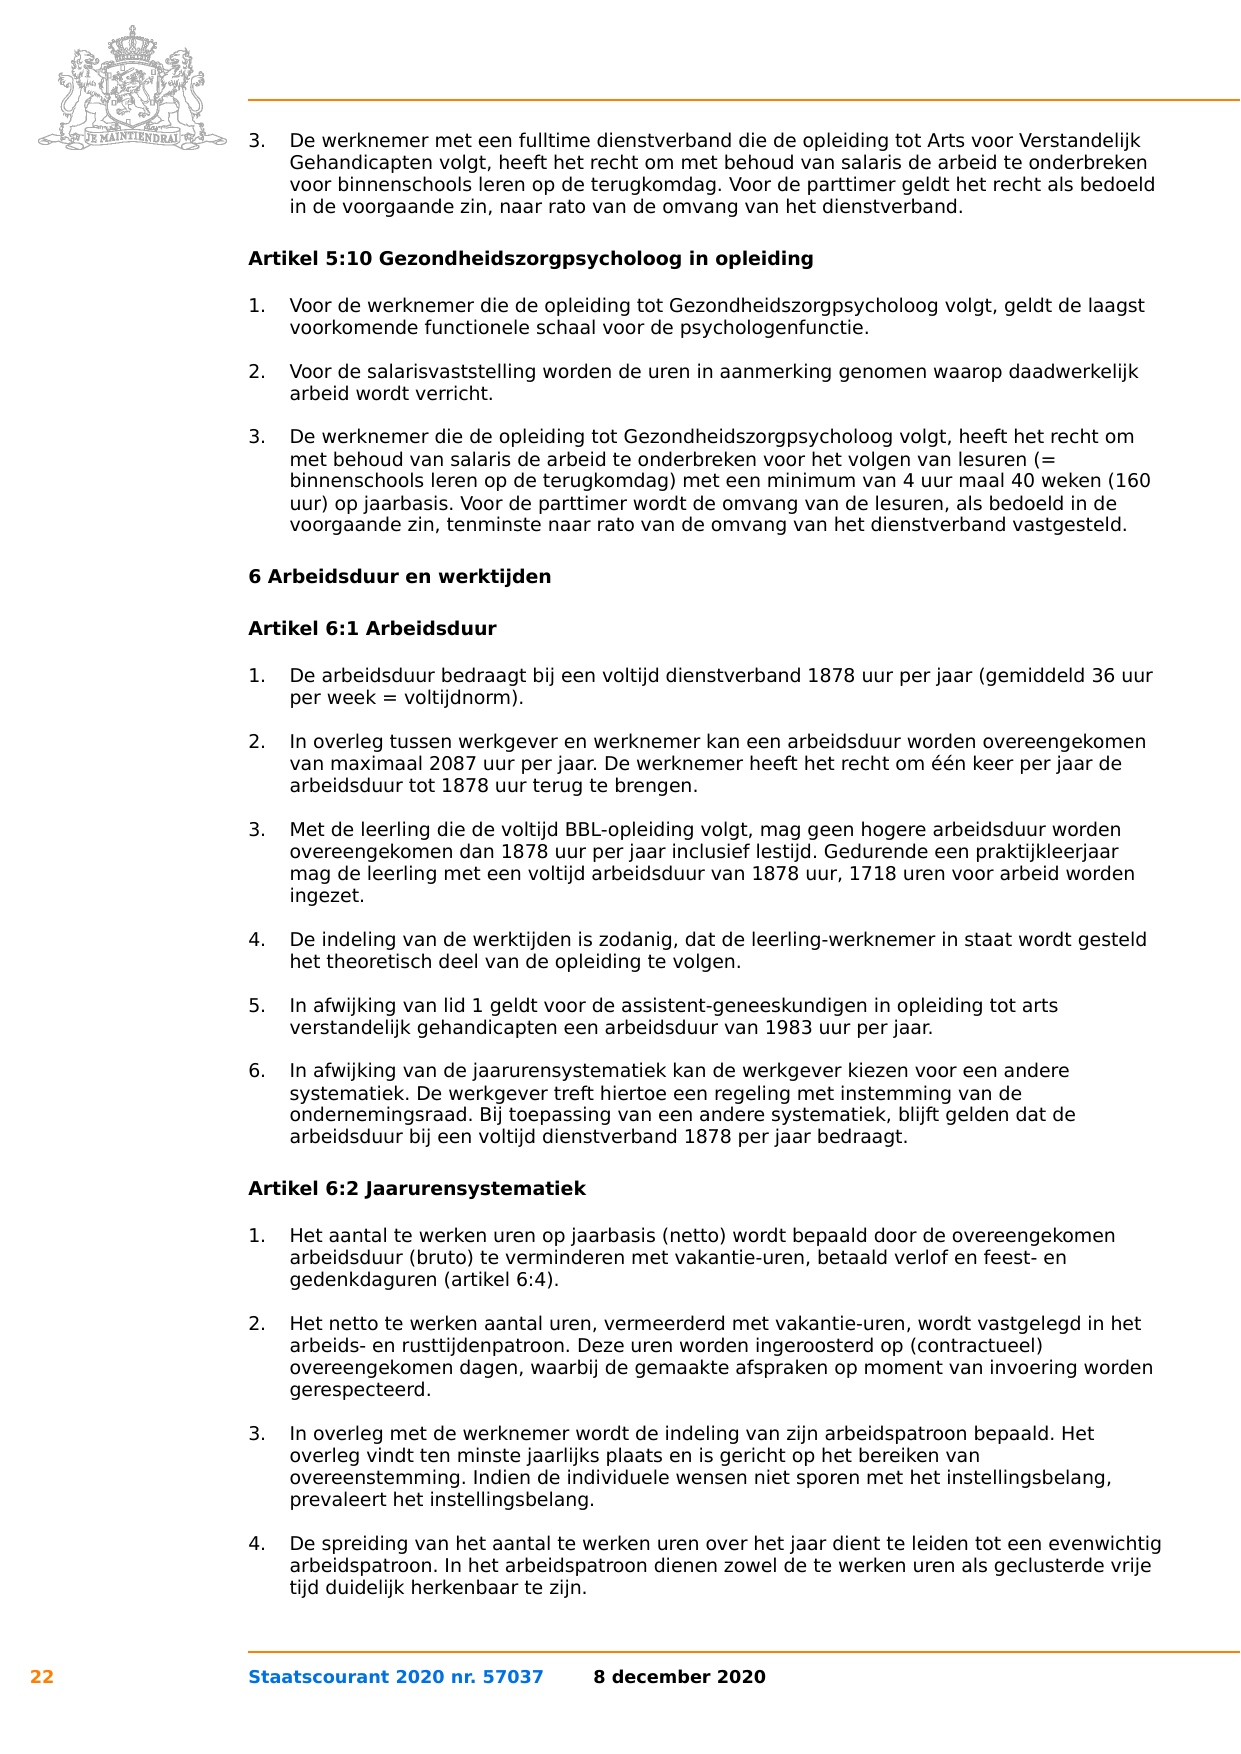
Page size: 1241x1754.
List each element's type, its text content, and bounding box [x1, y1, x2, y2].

text 3. De werknemer met een fulltime dienstverband die de opleiding tot Arts voor Verstandelijk Gehandicapten volgt, heeft het recht om met behoud van salaris de arbeid te onderbreken voor binnenschools leren op de terugkomdag. Voor de parttimer geldt het recht als bedoeld in de voorgaande zin, naar rato van de omvang van het dienstverband. [248, 130, 1163, 218]
text 3. Met de leerling die de voltijd BBL-opleiding volgt, mag geen hogere arbeidsduur worden overeengekomen dan 1878 uur per jaar inclusief lestijd. Gedurende een praktijkleerjaar mag de leerling met een voltijd arbeidsduur van 1878 uur, 1718 uren voor arbeid worden ingezet. [248, 819, 1163, 907]
subtitle Artikel 6:1 Arbeidsduur [248, 618, 1163, 640]
text 1. Het aantal te werken uren op jaarbasis (netto) wordt bepaald door de overeengekomen arbeidsduur (bruto) te verminderen met vakantie-uren, betaald verlof en feest- en gedenkdaguren (artikel 6:4). [248, 1225, 1163, 1291]
text 5. In afwijking van lid 1 geldt voor de assistent-geneeskundigen in opleiding tot arts verstandelijk gehandicapten een arbeidsduur van 1983 uur per jaar. [248, 994, 1163, 1038]
subtitle Artikel 6:2 Jaarurensystematiek [248, 1178, 1163, 1200]
text 1. Voor de werknemer die de opleiding tot Gezondheidszorgpsycholoog volgt, geldt de laagst voorkomende functionele schaal voor de psychologenfunctie. [248, 295, 1163, 339]
text 3. De werknemer die de opleiding tot Gezondheidszorgpsycholoog volgt, heeft het recht om met behoud van salaris de arbeid te onderbreken voor het volgen van lesuren (= binnenschools leren op de terugkomdag) met een minimum van 4 uur maal 40 weken (160 uur) op jaarbasis. Voor de parttimer wordt de omvang van de lesuren, als bedoeld in de voorgaande zin, tenminste naar rato van de omvang van het dienstverband vastgesteld. [248, 426, 1163, 536]
text 3. In overleg met de werknemer wordt de indeling van zijn arbeidspatroon bepaald. Het overleg vindt ten minste jaarlijks plaats en is gericht op het bereiken van overeenstemming. Indien de individuele wensen niet sporen met het instellingsbelang, prevaleert het instellingsbelang. [248, 1423, 1163, 1511]
text 1. De arbeidsduur bedraagt bij een voltijd dienstverband 1878 uur per jaar (gemiddeld 36 uur per week = voltijdnorm). [248, 665, 1163, 709]
picture [38, 25, 227, 150]
text 2. Het netto te werken aantal uren, vermeerderd met vakantie-uren, wordt vastgelegd in het arbeids- en rusttijdenpatroon. Deze uren worden ingeroosterd op (contractueel) overeengekomen dagen, waarbij de gemaakte afspraken op moment van invoering worden gerespecteerd. [248, 1313, 1163, 1401]
text 4. De indeling van de werktijden is zodanig, dat de leerling-werknemer in staat wordt gesteld het theoretisch deel van de opleiding te volgen. [248, 929, 1163, 973]
text 4. De spreiding van het aantal te werken uren over het jaar dient te leiden tot een evenwichtig arbeidspatroon. In het arbeidspatroon dienen zowel de te werken uren als geclusterde vrije tijd duidelijk herkenbaar te zijn. [248, 1533, 1163, 1599]
subtitle 6 Arbeidsduur en werktijden [248, 566, 1163, 588]
subtitle Artikel 5:10 Gezondheidszorgpsycholoog in opleiding [248, 248, 1163, 270]
text 2. Voor de salarisvaststelling worden de uren in aanmerking genomen waarop daadwerkelijk arbeid wordt verricht. [248, 361, 1163, 404]
text 6. In afwijking van de jaarurensystematiek kan de werkgever kiezen voor een andere systematiek. De werkgever treft hiertoe een regeling met instemming van de ondernemingsraad. Bij toepassing van een andere systematiek, blijft gelden dat de arbeidsduur bij een voltijd dienstverband 1878 per jaar bedraagt. [248, 1060, 1163, 1148]
text 2. In overleg tussen werkgever en werknemer kan een arbeidsduur worden overeengekomen van maximaal 2087 uur per jaar. De werknemer heeft het recht om één keer per jaar de arbeidsduur tot 1878 uur terug te brengen. [248, 731, 1163, 797]
